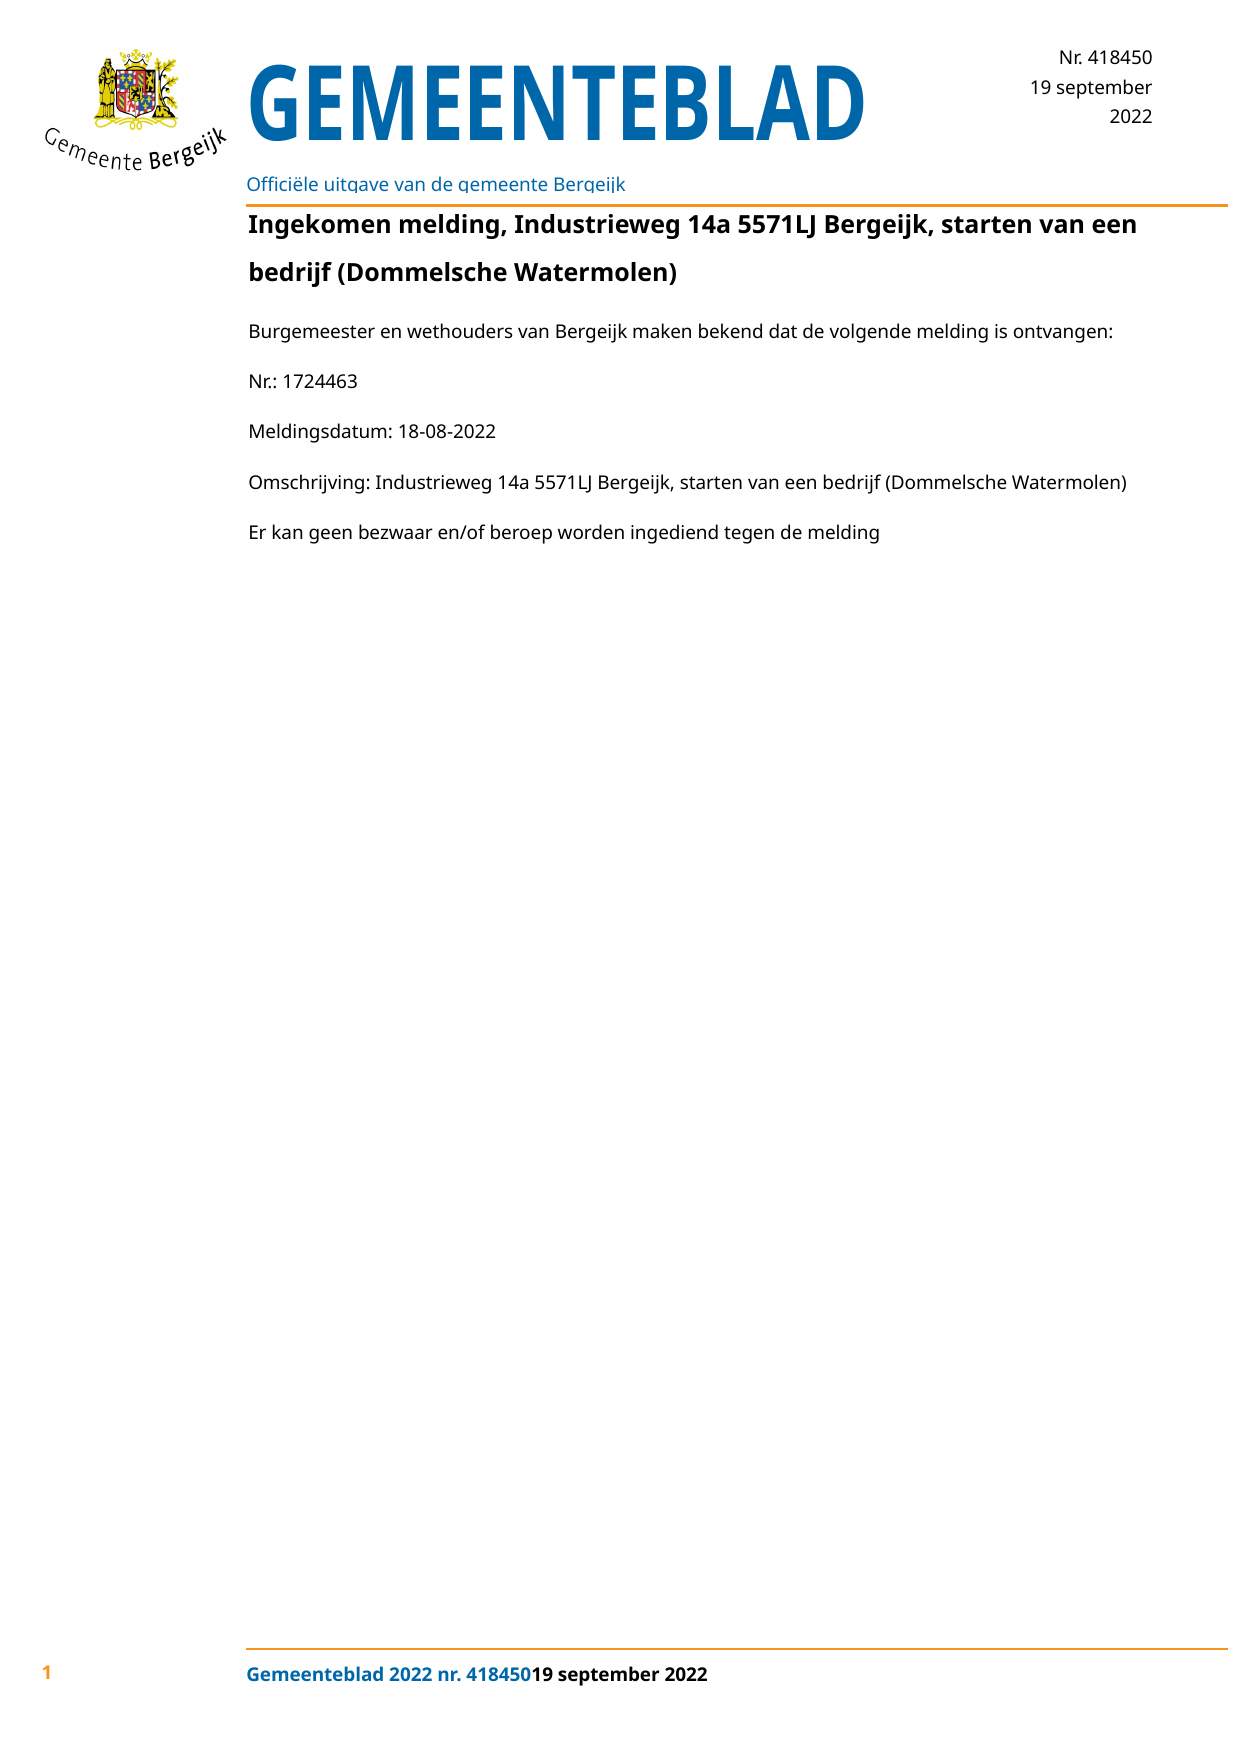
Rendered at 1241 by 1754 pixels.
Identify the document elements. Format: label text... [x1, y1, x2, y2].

text Omschrijving: Industrieweg 14a 5571LJ Bergeijk, starten van een bedrijf (Dommelsche Watermolen) [248, 469, 1152, 495]
text Er kan geen bezwaar en/of beroep worden ingediend tegen de melding [248, 519, 1152, 545]
text Burgemeester en wethouders van Bergeijk maken bekend dat de volgende melding is ontvangen: [248, 318, 1152, 344]
picture [41, 47, 231, 172]
text Meldingsdatum: 18-08-2022 [248, 419, 1152, 444]
text Ingekomen melding, Industrieweg 14a 5571LJ Bergeijk, starten van een bedrijf (Dommelsche Watermolen) [248, 207, 1152, 288]
text Nr.: 1724463 [248, 368, 1152, 394]
